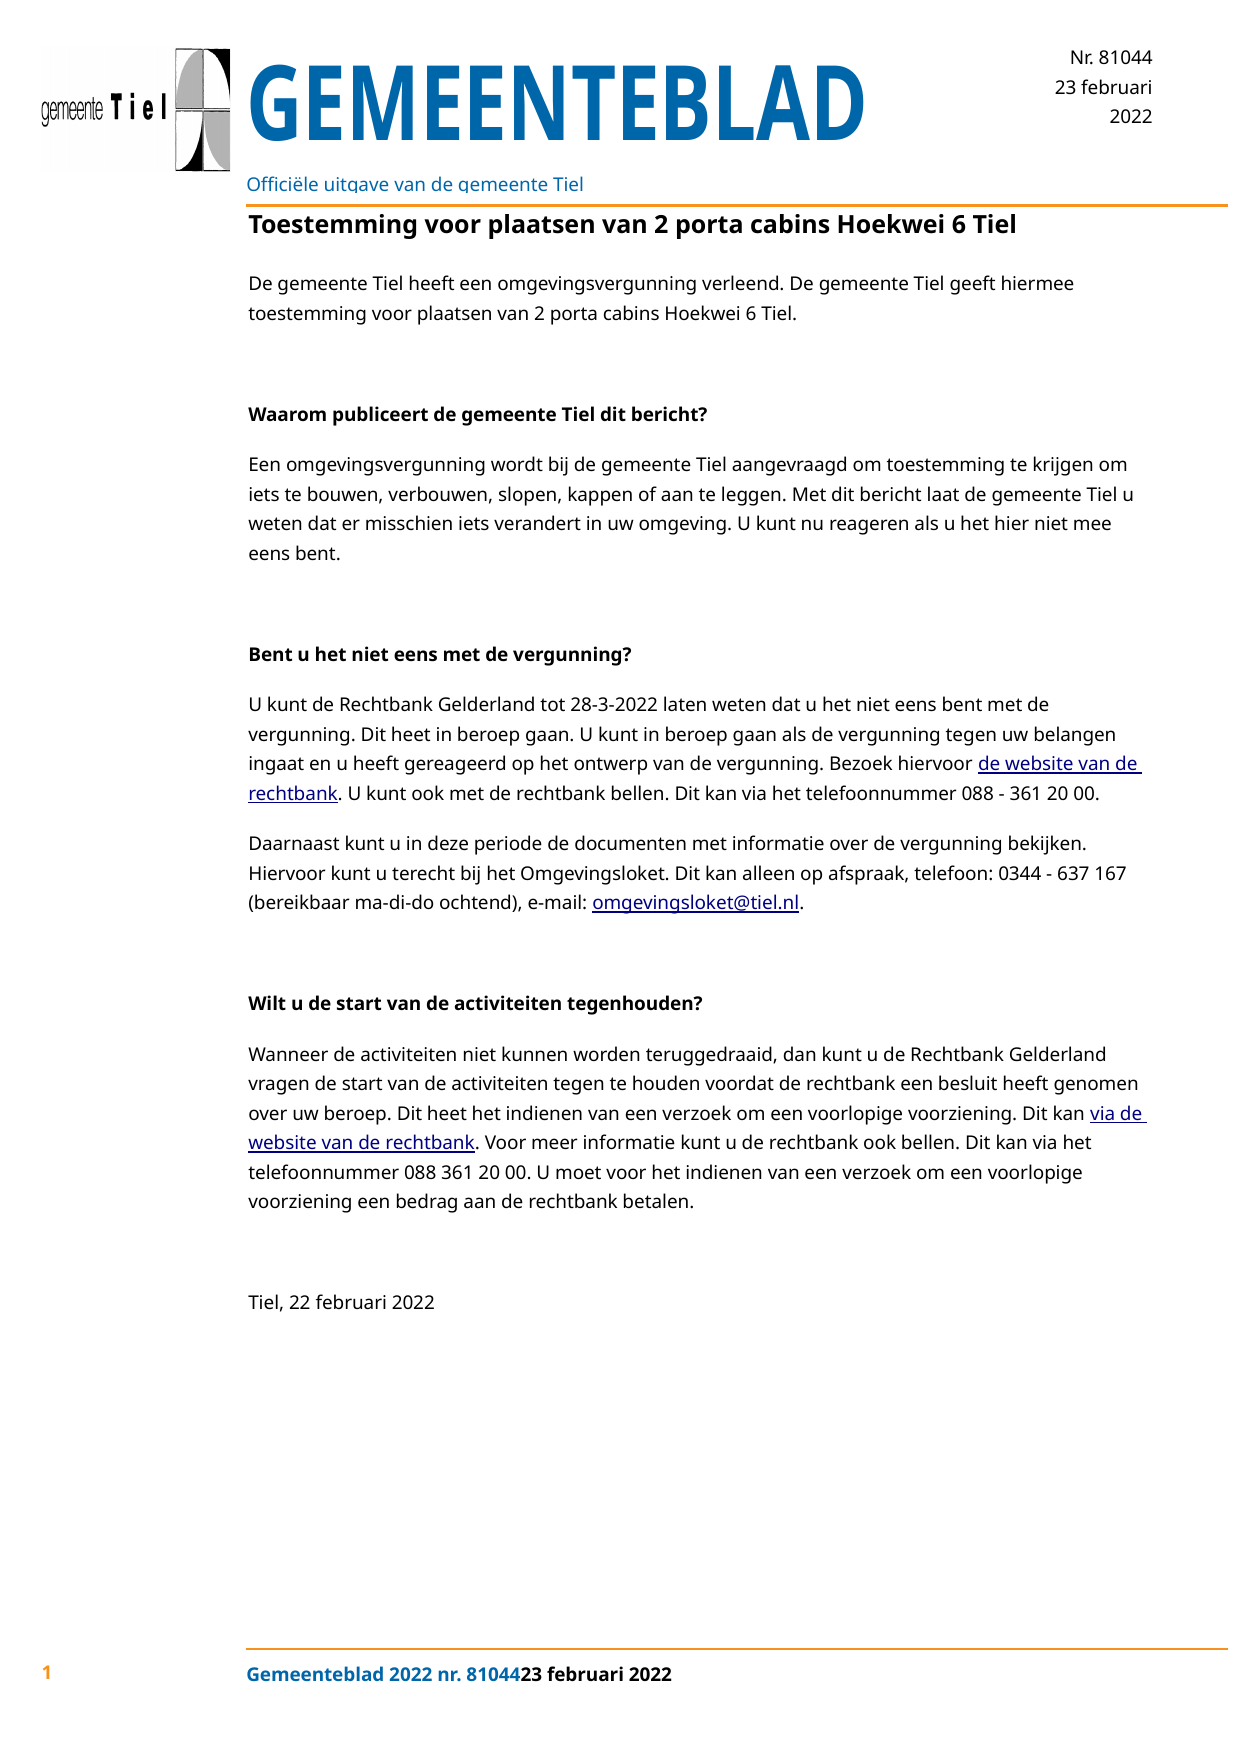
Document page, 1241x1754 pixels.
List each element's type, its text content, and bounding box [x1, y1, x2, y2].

picture [41, 47, 231, 172]
text Toestemming voor plaatsen van 2 porta cabins Hoekwei 6 Tiel [248, 207, 1152, 241]
text Wilt u de start van de activiteiten tegenhouden? [248, 990, 1152, 1016]
text Bent u het niet eens met de vergunning? [248, 641, 1152, 666]
text Tiel, 22 februari 2022 [248, 1289, 1152, 1315]
text De gemeente Tiel heeft een omgevingsvergunning verleend. De gemeente Tiel geeft hiermee toestemming voor plaatsen van 2 porta cabins Hoekwei 6 Tiel. [248, 270, 1152, 326]
text Daarnaast kunt u in deze periode de documenten met informatie over de vergunning bekijken. Hiervoor kunt u terecht bij het Omgevingsloket. Dit kan alleen op afspraak, telefoon: 0344 - 637 167 (bereikbaar ma-di-do ochtend), e-mail: omgevingsloket@tiel.nl. [248, 830, 1152, 915]
text Een omgevingsvergunning wordt bij de gemeente Tiel aangevraagd om toestemming te krijgen om iets te bouwen, verbouwen, slopen, kappen of aan te leggen. Met dit bericht laat de gemeente Tiel u weten dat er misschien iets verandert in uw omgeving. U kunt nu reageren als u het hier niet mee eens bent. [248, 451, 1152, 566]
text U kunt de Rechtbank Gelderland tot 28-3-2022 laten weten dat u het niet eens bent met de vergunning. Dit heet in beroep gaan. U kunt in beroep gaan als de vergunning tegen uw belangen ingaat en u heeft gereageerd op het ontwerp van de vergunning. Bezoek hiervoor de website van de rechtbank. U kunt ook met de rechtbank bellen. Dit kan via het telefoonnummer 088 - 361 20 00. [248, 691, 1152, 806]
text Waarom publiceert de gemeente Tiel dit bericht? [248, 401, 1152, 426]
text Wanneer de activiteiten niet kunnen worden teruggedraaid, dan kunt u de Rechtbank Gelderland vragen de start van de activiteiten tegen te houden voordat de rechtbank een besluit heeft genomen over uw beroep. Dit heet het indienen van een verzoek om een voorlopige voorziening. Dit kan via de website van de rechtbank. Voor meer informatie kunt u de rechtbank ook bellen. Dit kan via het telefoonnummer 088 361 20 00. U moet voor het indienen van een verzoek om een voorlopige voorziening een bedrag aan de rechtbank betalen. [248, 1041, 1152, 1214]
